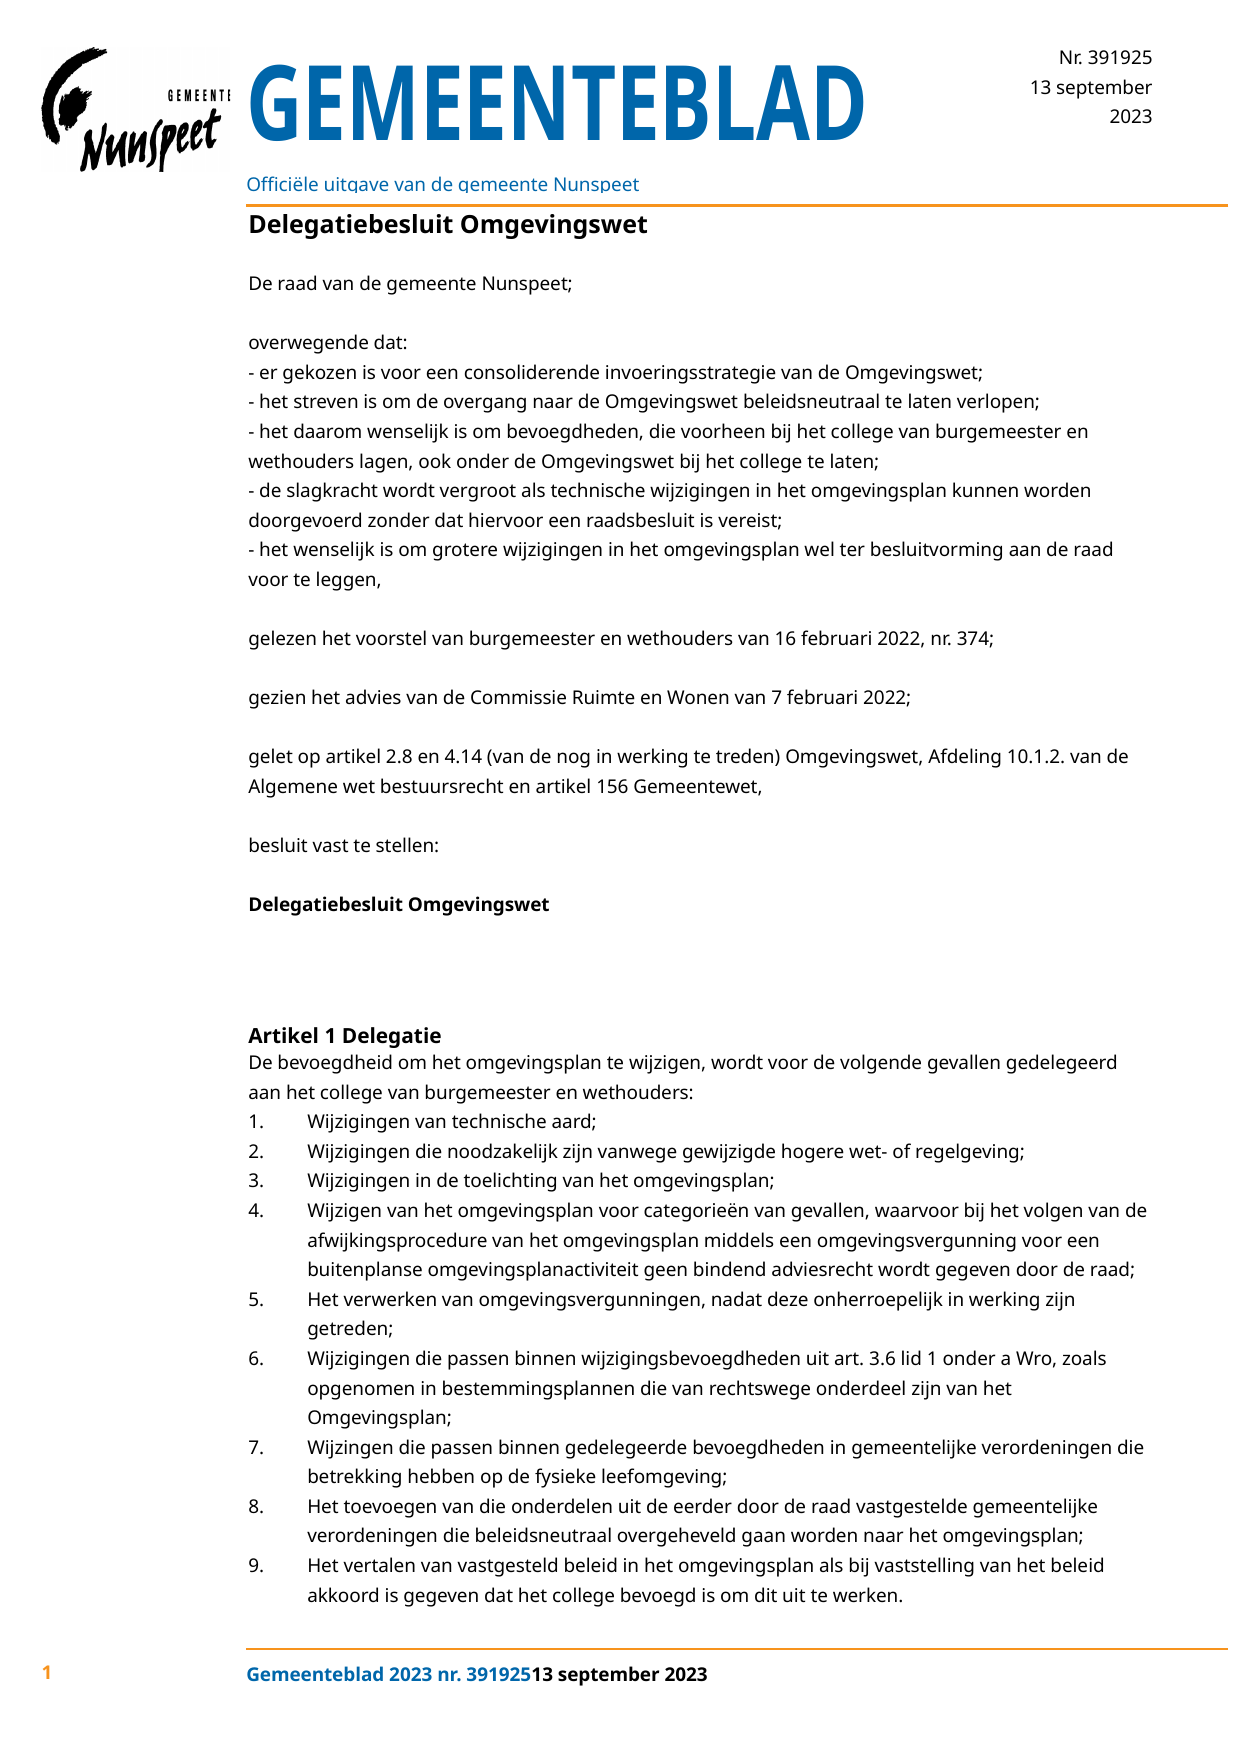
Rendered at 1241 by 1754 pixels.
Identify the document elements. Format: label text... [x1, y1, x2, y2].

list Wijzigingen die noodzakelijk zijn vanwege gewijzigde hogere wet- of regelgeving; [248, 1138, 1152, 1164]
list Het vertalen van vastgesteld beleid in het omgevingsplan als bij vaststelling van het beleid akkoord is gegeven dat het college bevoegd is om dit uit te werken. [248, 1552, 1152, 1607]
list Wijzigingen van technische aard; [248, 1108, 1152, 1134]
text - er gekozen is voor een consoliderende invoeringsstrategie van de Omgevingswet; [248, 359, 1152, 385]
text - het daarom wenselijk is om bevoegdheden, die voorheen bij het college van burgemeester en wethouders lagen, ook onder de Omgevingswet bij het college te laten; [248, 418, 1152, 473]
text Delegatiebesluit Omgevingswet [248, 892, 1152, 917]
list Het verwerken van omgevingsvergunningen, nadat deze onherroepelijk in werking zijn getreden; [248, 1286, 1152, 1341]
list Wijzigen van het omgevingsplan voor categorieën van gevallen, waarvoor bij het volgen van de afwijkingsprocedure van het omgevingsplan middels een omgevingsvergunning voor een buitenplanse omgevingsplanactiviteit geen bindend adviesrecht wordt gegeven door de raad; [248, 1197, 1152, 1282]
text De raad van de gemeente Nunspeet; [248, 270, 1152, 296]
text besluit vast te stellen: [248, 832, 1152, 858]
list Wijzigingen in de toelichting van het omgevingsplan; [248, 1168, 1152, 1193]
text gezien het advies van de Commissie Ruimte en Wonen van 7 februari 2022; [248, 684, 1152, 710]
list Wijzingen die passen binnen gedelegeerde bevoegdheden in gemeentelijke verordeningen die betrekking hebben op de fysieke leefomgeving; [248, 1434, 1152, 1489]
list Het toevoegen van die onderdelen uit de eerder door de raad vastgestelde gemeentelijke verordeningen die beleidsneutraal overgeheveld gaan worden naar het omgevingsplan; [248, 1493, 1152, 1548]
text Artikel 1 Delegatie [248, 1021, 1152, 1049]
text overwegende dat: [248, 329, 1152, 355]
text gelet op artikel 2.8 en 4.14 (van de nog in werking te treden) Omgevingswet, Afdeling 10.1.2. van de Algemene wet bestuursrecht en artikel 156 Gemeentewet, [248, 744, 1152, 799]
text - het wenselijk is om grotere wijzigingen in het omgevingsplan wel ter besluitvorming aan de raad voor te leggen, [248, 537, 1152, 592]
text gelezen het voorstel van burgemeester en wethouders van 16 februari 2022, nr. 374; [248, 625, 1152, 651]
text - het streven is om de overgang naar de Omgevingswet beleidsneutraal te laten verlopen; [248, 389, 1152, 414]
text De bevoegdheid om het omgevingsplan te wijzigen, wordt voor de volgende gevallen gedelegeerd aan het college van burgemeester en wethouders: [248, 1049, 1152, 1104]
text Delegatiebesluit Omgevingswet [248, 207, 1152, 241]
list Wijzigingen die passen binnen wijzigingsbevoegdheden uit art. 3.6 lid 1 onder a Wro, zoals opgenomen in bestemmingsplannen die van rechtswege onderdeel zijn van het Omgevingsplan; [248, 1345, 1152, 1430]
text - de slagkracht wordt vergroot als technische wijzigingen in het omgevingsplan kunnen worden doorgevoerd zonder dat hiervoor een raadsbesluit is vereist; [248, 477, 1152, 533]
picture [41, 47, 231, 172]
